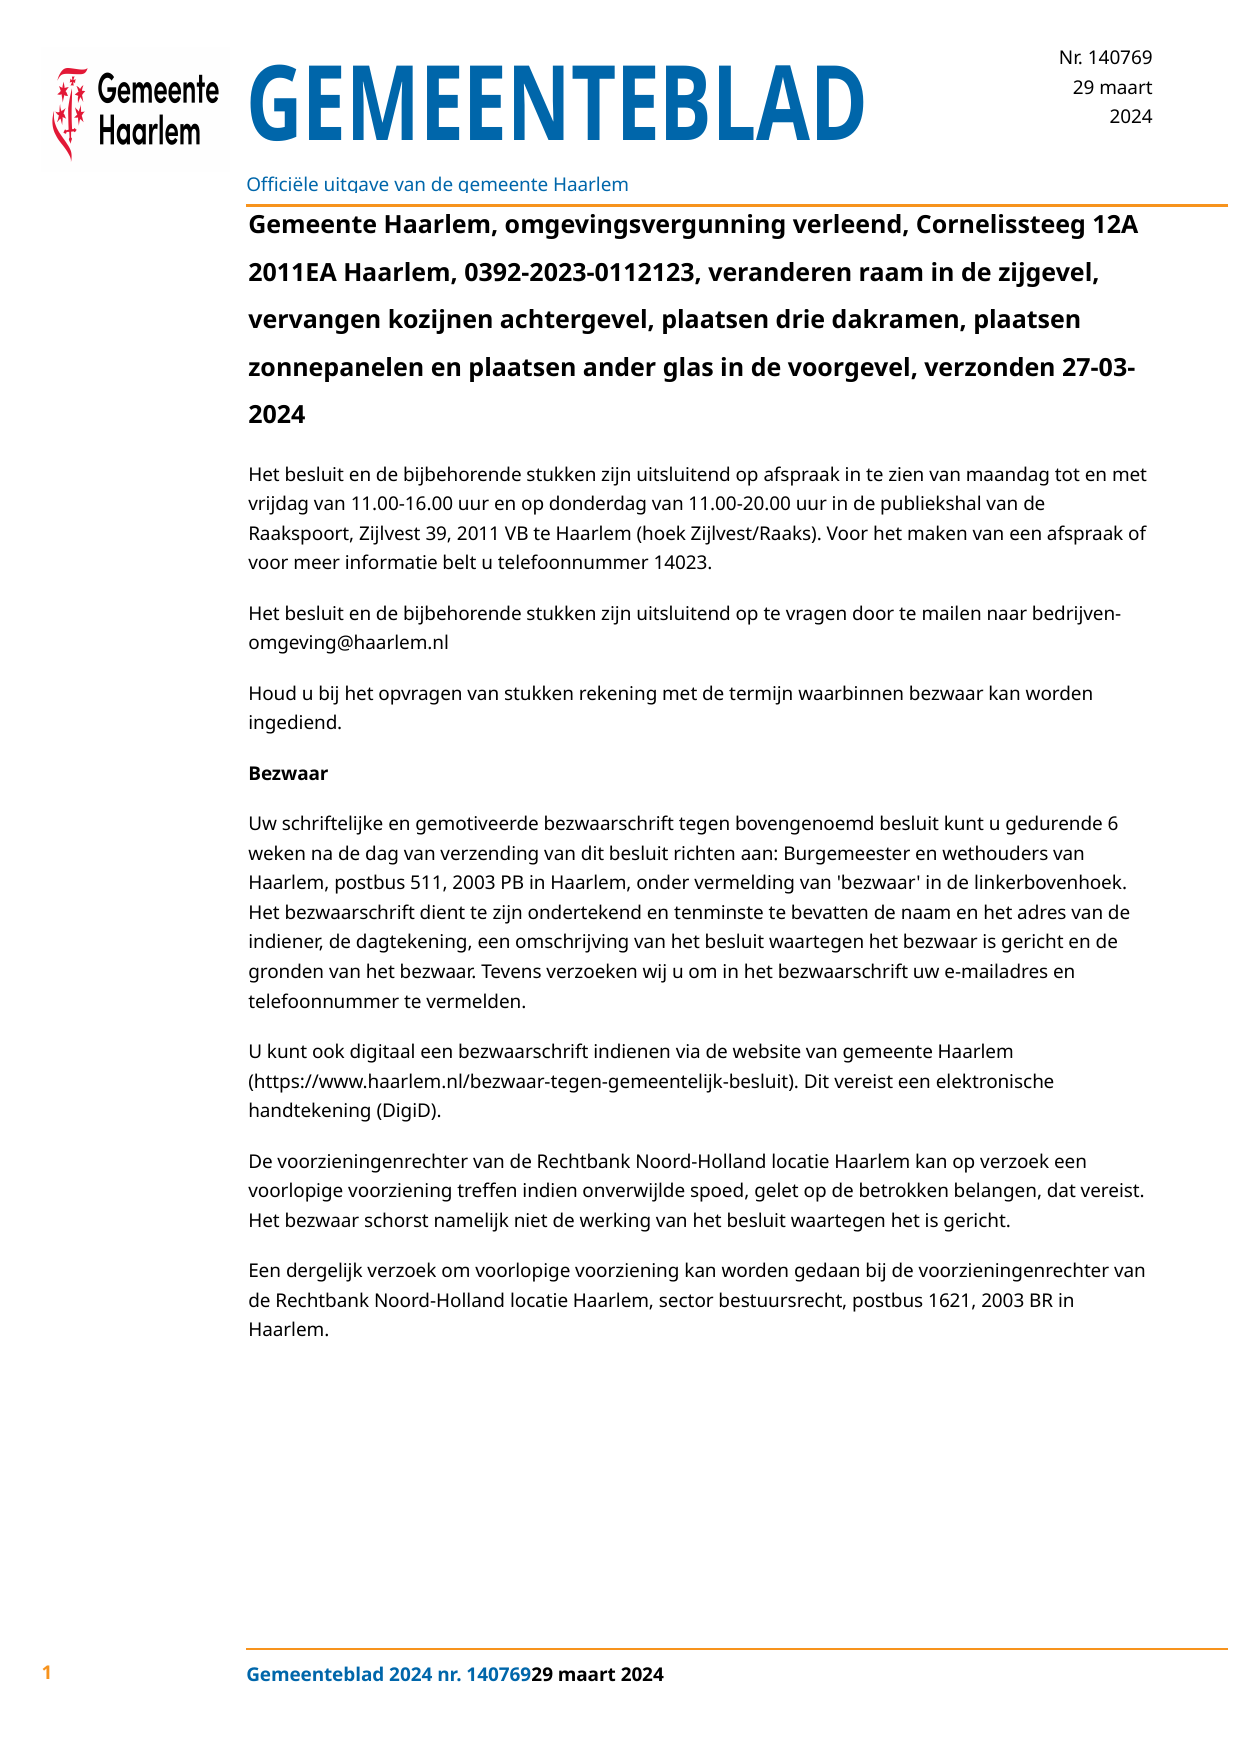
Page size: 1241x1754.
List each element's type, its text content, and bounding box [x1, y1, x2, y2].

text Houd u bij het opvragen van stukken rekening met de termijn waarbinnen bezwaar kan worden ingediend. [248, 680, 1152, 735]
text De voorzieningenrechter van de Rechtbank Noord-Holland locatie Haarlem kan op verzoek een voorlopige voorziening treffen indien onverwijlde spoed, gelet op de betrokken belangen, dat vereist. Het bezwaar schorst namelijk niet de werking van het besluit waartegen het is gericht. [248, 1148, 1152, 1233]
text Het besluit en de bijbehorende stukken zijn uitsluitend op afspraak in te zien van maandag tot en met vrijdag van 11.00-16.00 uur en op donderdag van 11.00-20.00 uur in de publiekshal van de Raakspoort, Zijlvest 39, 2011 VB te Haarlem (hoek Zijlvest/Raaks). Voor het maken van een afspraak of voor meer informatie belt u telefoonnummer 14023. [248, 461, 1152, 575]
text Uw schriftelijke en gemotiveerde bezwaarschrift tegen bovengenoemd besluit kunt u gedurende 6 weken na de dag van verzending van dit besluit richten aan: Burgemeester en wethouders van Haarlem, postbus 511, 2003 PB in Haarlem, onder vermelding van 'bezwaar' in de linkerbovenhoek. Het bezwaarschrift dient te zijn ondertekend en tenminste te bevatten de naam en het adres van de indiener, de dagtekening, een omschrijving van het besluit waartegen het bezwaar is gericht en de gronden van het bezwaar. Tevens verzoeken wij u om in het bezwaarschrift uw e-mailadres en telefoonnummer te vermelden. [248, 810, 1152, 1013]
text U kunt ook digitaal een bezwaarschrift indienen via de website van gemeente Haarlem (https://www.haarlem.nl/bezwaar-tegen-gemeentelijk-besluit). Dit vereist een elektronische handtekening (DigiD). [248, 1038, 1152, 1123]
text Bezwaar [248, 760, 1152, 786]
text Een dergelijk verzoek om voorlopige voorziening kan worden gedaan bij de voorzieningenrechter van de Rechtbank Noord-Holland locatie Haarlem, sector bestuursrecht, postbus 1621, 2003 BR in Haarlem. [248, 1257, 1152, 1342]
picture [41, 47, 231, 172]
text Gemeente Haarlem, omgevingsvergunning verleend, Cornelissteeg 12A 2011EA Haarlem, 0392-2023-0112123, veranderen raam in de zijgevel, vervangen kozijnen achtergevel, plaatsen drie dakramen, plaatsen zonnepanelen en plaatsen ander glas in de voorgevel, verzonden 27-03-2024 [248, 207, 1152, 431]
text Het besluit en de bijbehorende stukken zijn uitsluitend op te vragen door te mailen naar bedrijven-omgeving@haarlem.nl [248, 600, 1152, 655]
